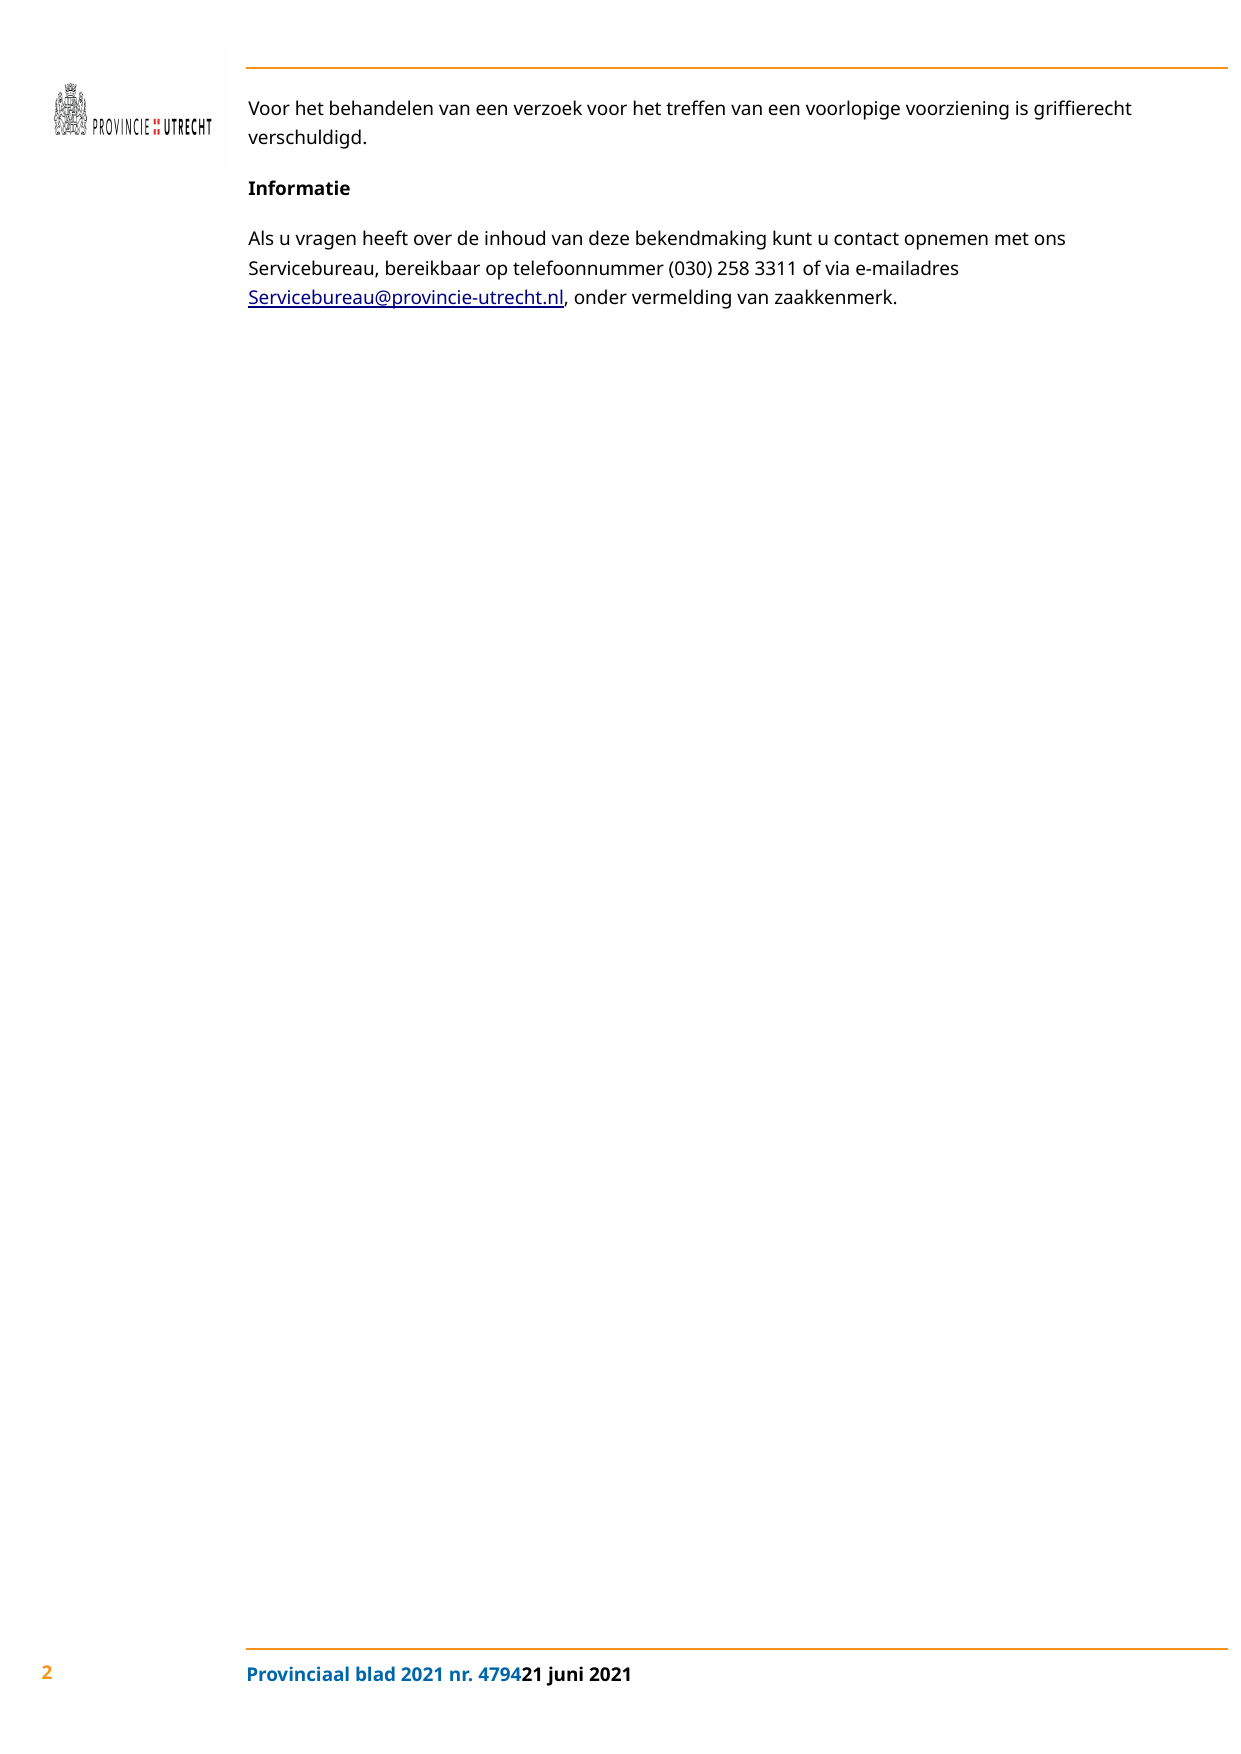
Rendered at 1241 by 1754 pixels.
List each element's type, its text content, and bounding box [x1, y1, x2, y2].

text Voor het behandelen van een verzoek voor het treffen van een voorlopige voorziening is griffierecht verschuldigd. [248, 95, 1152, 150]
picture [41, 47, 231, 172]
text Als u vragen heeft over de inhoud van deze bekendmaking kunt u contact opnemen met ons Servicebureau, bereikbaar op telefoonnummer (030) 258 3311 of via e-mailadres Servicebureau@provincie-utrecht.nl, onder vermelding van zaakkenmerk. [248, 225, 1152, 310]
text Informatie [248, 175, 1152, 201]
